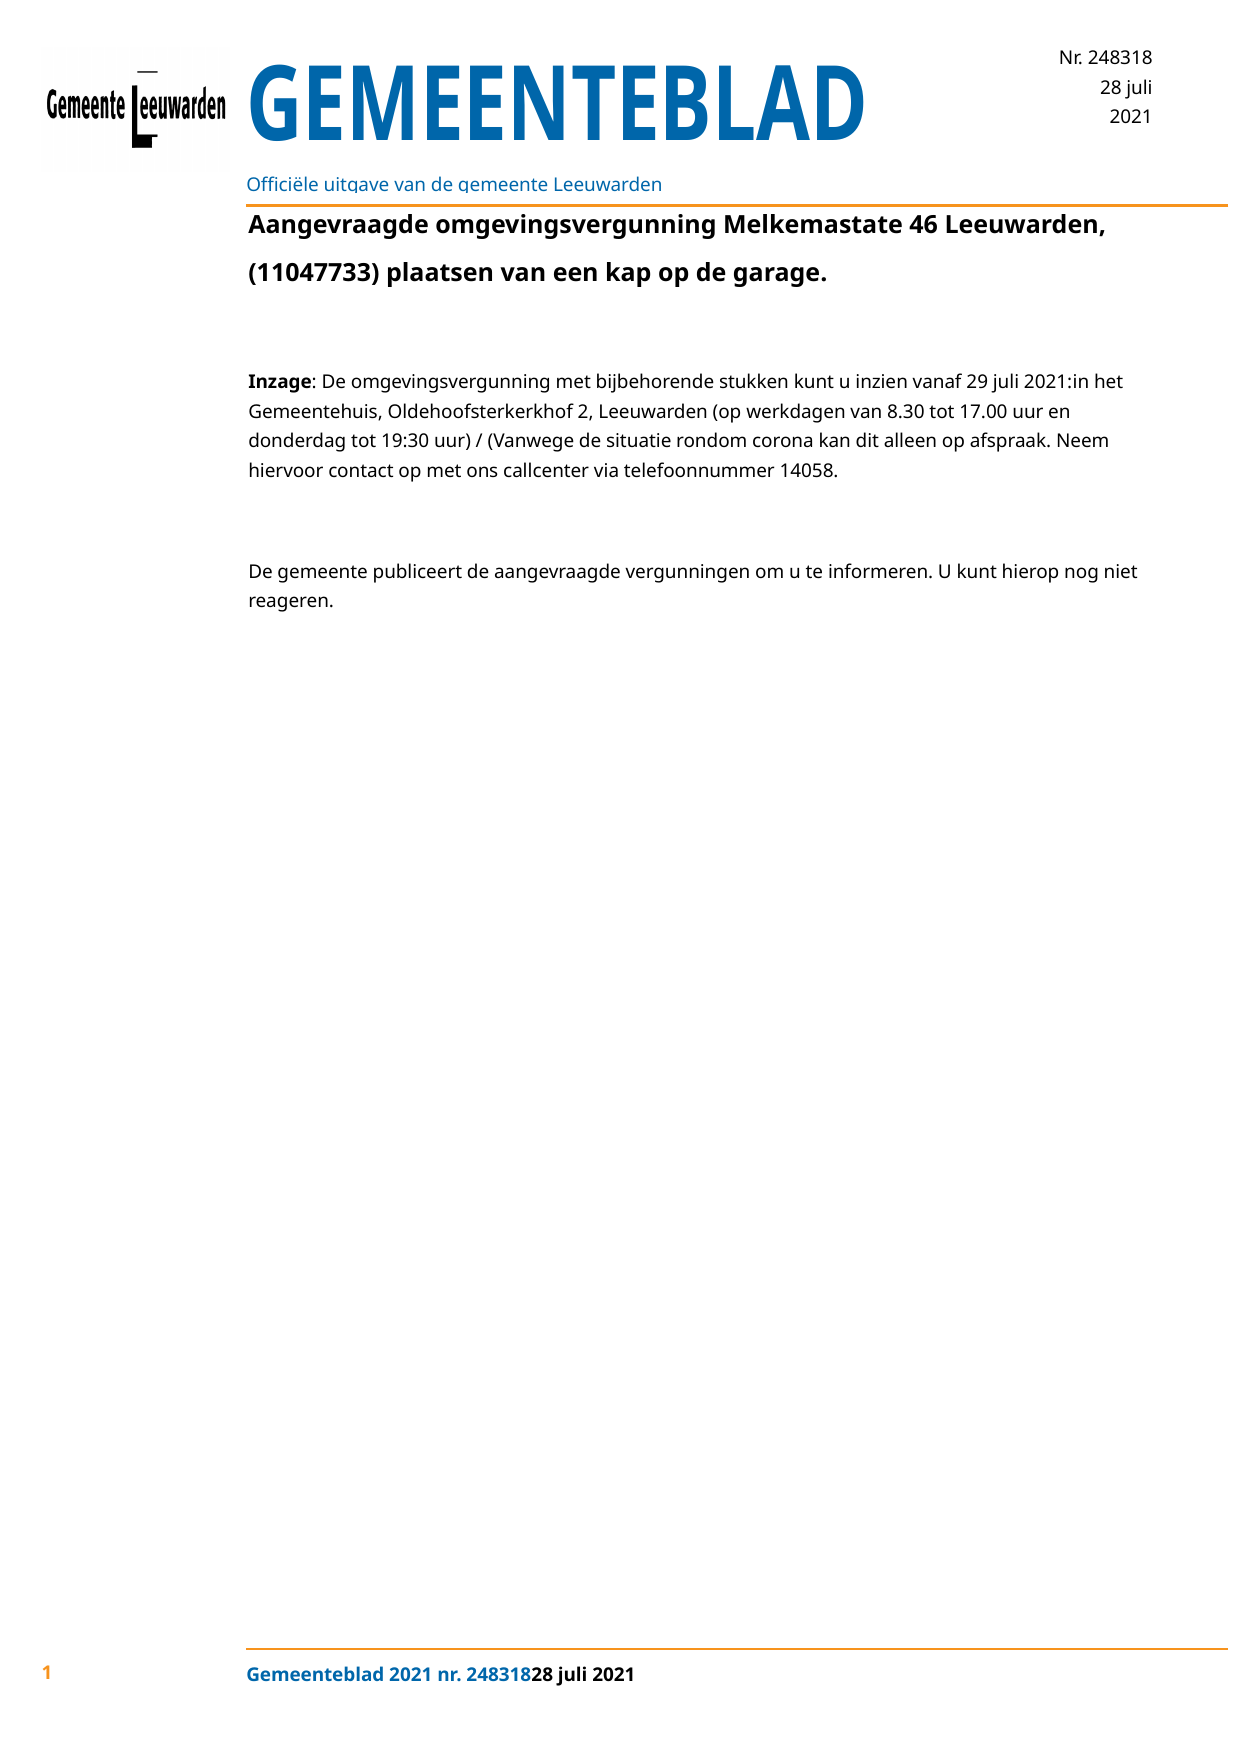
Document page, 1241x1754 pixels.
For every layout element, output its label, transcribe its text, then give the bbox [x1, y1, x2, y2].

picture [41, 47, 231, 172]
text Aangevraagde omgevingsvergunning Melkemastate 46 Leeuwarden, (11047733) plaatsen van een kap op de garage. [248, 207, 1152, 288]
text Inzage: De omgevingsvergunning met bijbehorende stukken kunt u inzien vanaf 29 juli 2021:in het Gemeentehuis, Oldehoofsterkerkhof 2, Leeuwarden (op werkdagen van 8.30 tot 17.00 uur en donderdag tot 19:30 uur) / (Vanwege de situatie rondom corona kan dit alleen op afspraak. Neem hiervoor contact op met ons callcenter via telefoonnummer 14058. [248, 368, 1152, 483]
text De gemeente publiceert de aangevraagde vergunningen om u te informeren. U kunt hierop nog niet reageren. [248, 558, 1152, 613]
